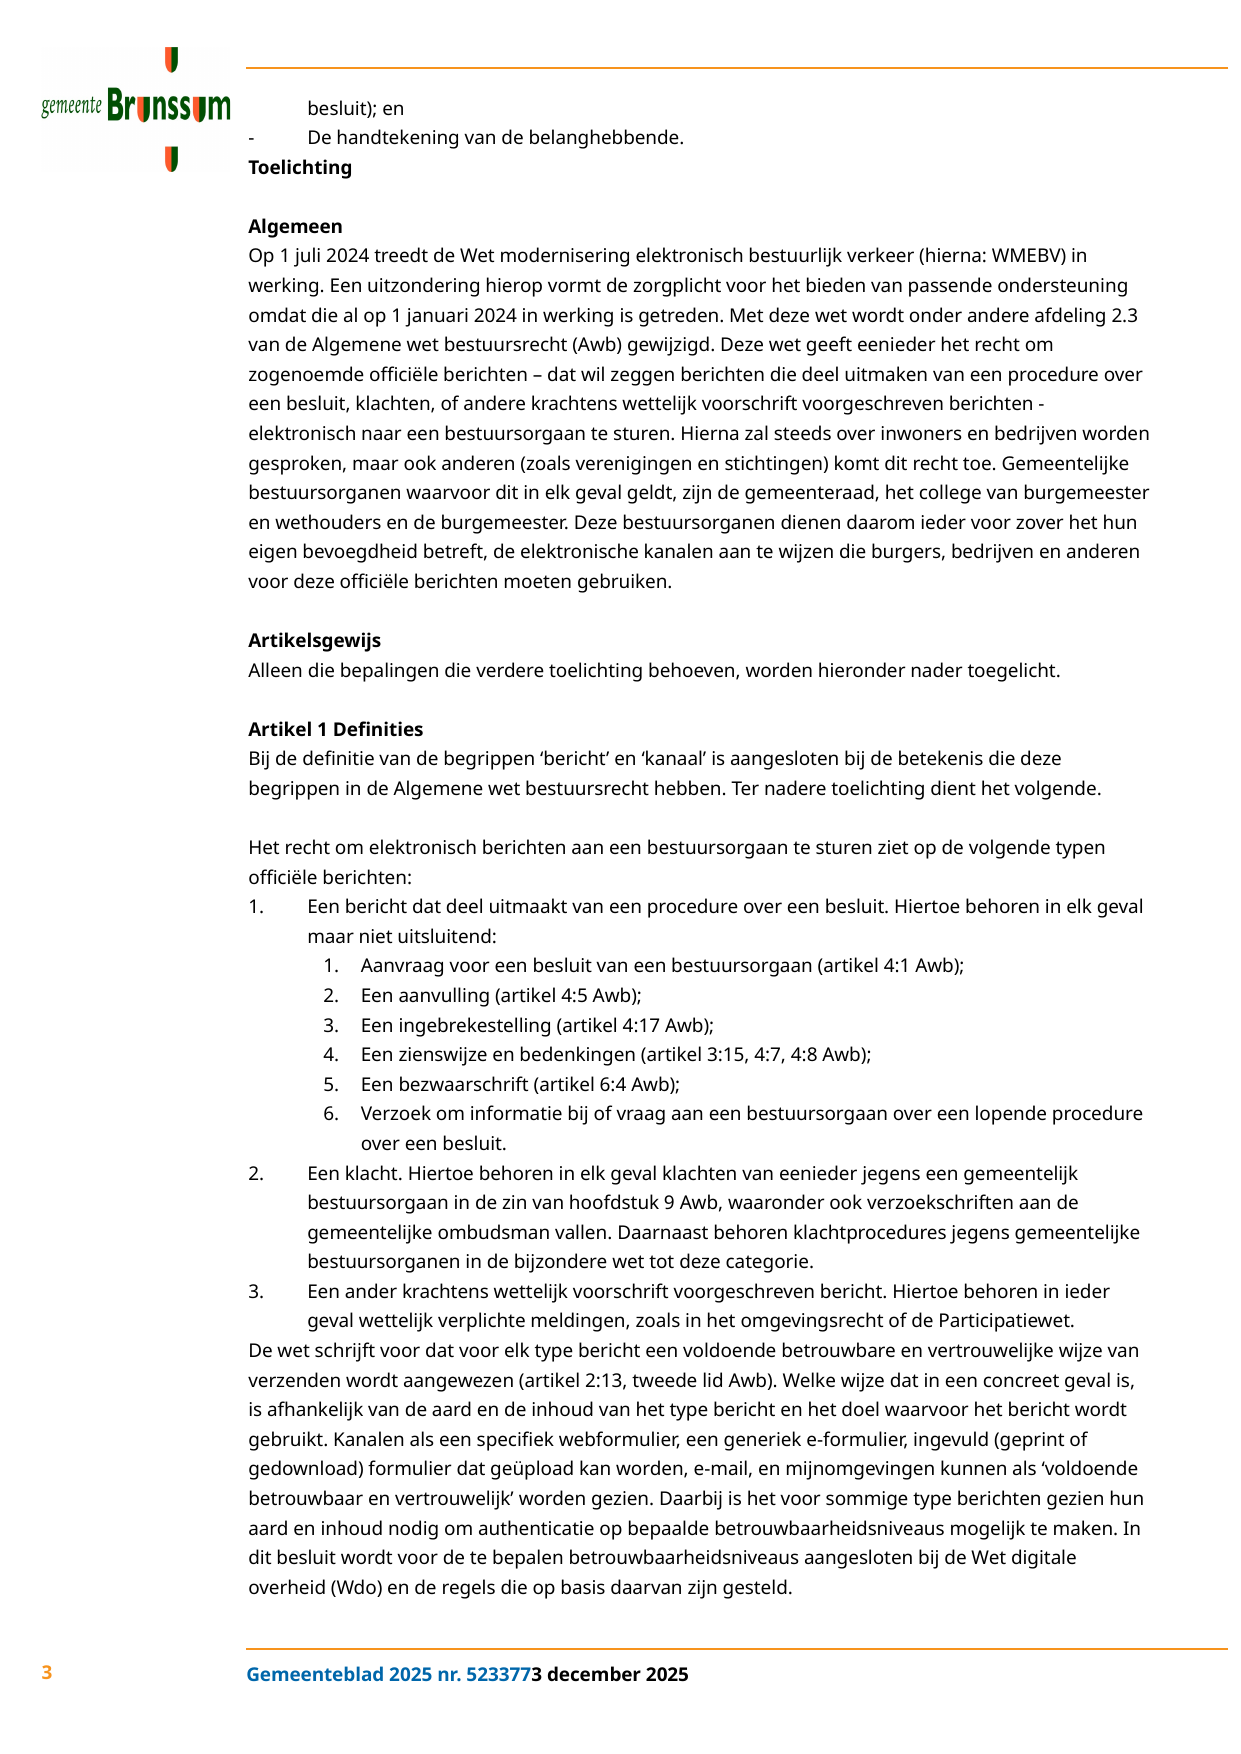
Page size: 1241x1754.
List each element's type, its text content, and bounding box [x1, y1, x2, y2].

list Een bezwaarschrift (artikel 6:4 Awb); [323, 1071, 1152, 1097]
list Een zienswijze en bedenkingen (artikel 3:15, 4:7, 4:8 Awb); [323, 1041, 1152, 1067]
list Een ingebrekestelling (artikel 4:17 Awb); [323, 1012, 1152, 1038]
text Alleen die bepalingen die verdere toelichting behoeven, worden hieronder nader toegelicht. [248, 657, 1152, 683]
list Een bericht dat deel uitmaakt van een procedure over een besluit. Hiertoe behoren in elk geval maar niet uitsluitend: [248, 893, 1152, 949]
list Een klacht. Hiertoe behoren in elk geval klachten van eenieder jegens een gemeentelijk bestuursorgaan in de zin van hoofdstuk 9 Awb, waaronder ook verzoekschriften aan de gemeentelijke ombudsman vallen. Daarnaast behoren klachtprocedures jegens gemeentelijke bestuursorganen in de bijzondere wet tot deze categorie. [248, 1160, 1152, 1274]
list Verzoek om informatie bij of vraag aan een bestuursorgaan over een lopende procedure over een besluit. [323, 1101, 1152, 1156]
text De wet schrijft voor dat voor elk type bericht een voldoende betrouwbare en vertrouwelijke wijze van verzenden wordt aangewezen (artikel 2:13, tweede lid Awb). Welke wijze dat in een concreet geval is, is afhankelijk van de aard en de inhoud van het type bericht en het doel waarvoor het bericht wordt gebruikt. Kanalen als een specifiek webformulier, een generiek e-formulier, ingevuld (geprint of gedownload) formulier dat geüpload kan worden, e-mail, en mijnomgevingen kunnen als ‘voldoende betrouwbaar en vertrouwelijk’ worden gezien. Daarbij is het voor sommige type berichten gezien hun aard en inhoud nodig om authenticatie op bepaalde betrouwbaarheidsniveaus mogelijk te maken. In dit besluit wordt voor de te bepalen betrouwbaarheidsniveaus aangesloten bij de Wet digitale overheid (Wdo) en de regels die op basis daarvan zijn gesteld. [248, 1337, 1152, 1600]
list Aanvraag voor een besluit van een bestuursorgaan (artikel 4:1 Awb); [323, 953, 1152, 978]
text Algemeen [248, 213, 1152, 239]
list Een aanvulling (artikel 4:5 Awb); [323, 982, 1152, 1008]
text Artikelsgewijs [248, 627, 1152, 653]
text Artikel 1 Definities [248, 716, 1152, 742]
list De handtekening van de belanghebbende. [248, 124, 1152, 150]
list besluit); en [248, 95, 1152, 121]
picture [41, 47, 231, 172]
text Bij de definitie van de begrippen ‘bericht’ en ‘kanaal’ is aangesloten bij de betekenis die deze begrippen in de Algemene wet bestuursrecht hebben. Ter nadere toelichting dient het volgende. [248, 746, 1152, 801]
list Een ander krachtens wettelijk voorschrift voorgeschreven bericht. Hiertoe behoren in ieder geval wettelijk verplichte meldingen, zoals in het omgevingsrecht of de Participatiewet. [248, 1278, 1152, 1333]
text Het recht om elektronisch berichten aan een bestuursorgaan te sturen ziet op de volgende typen officiële berichten: [248, 834, 1152, 890]
text Toelichting [248, 154, 1152, 180]
text Op 1 juli 2024 treedt de Wet modernisering elektronisch bestuurlijk verkeer (hierna: WMEBV) in werking. Een uitzondering hierop vormt de zorgplicht voor het bieden van passende ondersteuning omdat die al op 1 januari 2024 in werking is getreden. Met deze wet wordt onder andere afdeling 2.3 van de Algemene wet bestuursrecht (Awb) gewijzigd. Deze wet geeft eenieder het recht om zogenoemde officiële berichten – dat wil zeggen berichten die deel uitmaken van een procedure over een besluit, klachten, of andere krachtens wettelijk voorschrift voorgeschreven berichten - elektronisch naar een bestuursorgaan te sturen. Hierna zal steeds over inwoners en bedrijven worden gesproken, maar ook anderen (zoals verenigingen en stichtingen) komt dit recht toe. Gemeentelijke bestuursorganen waarvoor dit in elk geval geldt, zijn de gemeenteraad, het college van burgemeester en wethouders en de burgemeester. Deze bestuursorganen dienen daarom ieder voor zover het hun eigen bevoegdheid betreft, de elektronische kanalen aan te wijzen die burgers, bedrijven en anderen voor deze officiële berichten moeten gebruiken. [248, 243, 1152, 594]
